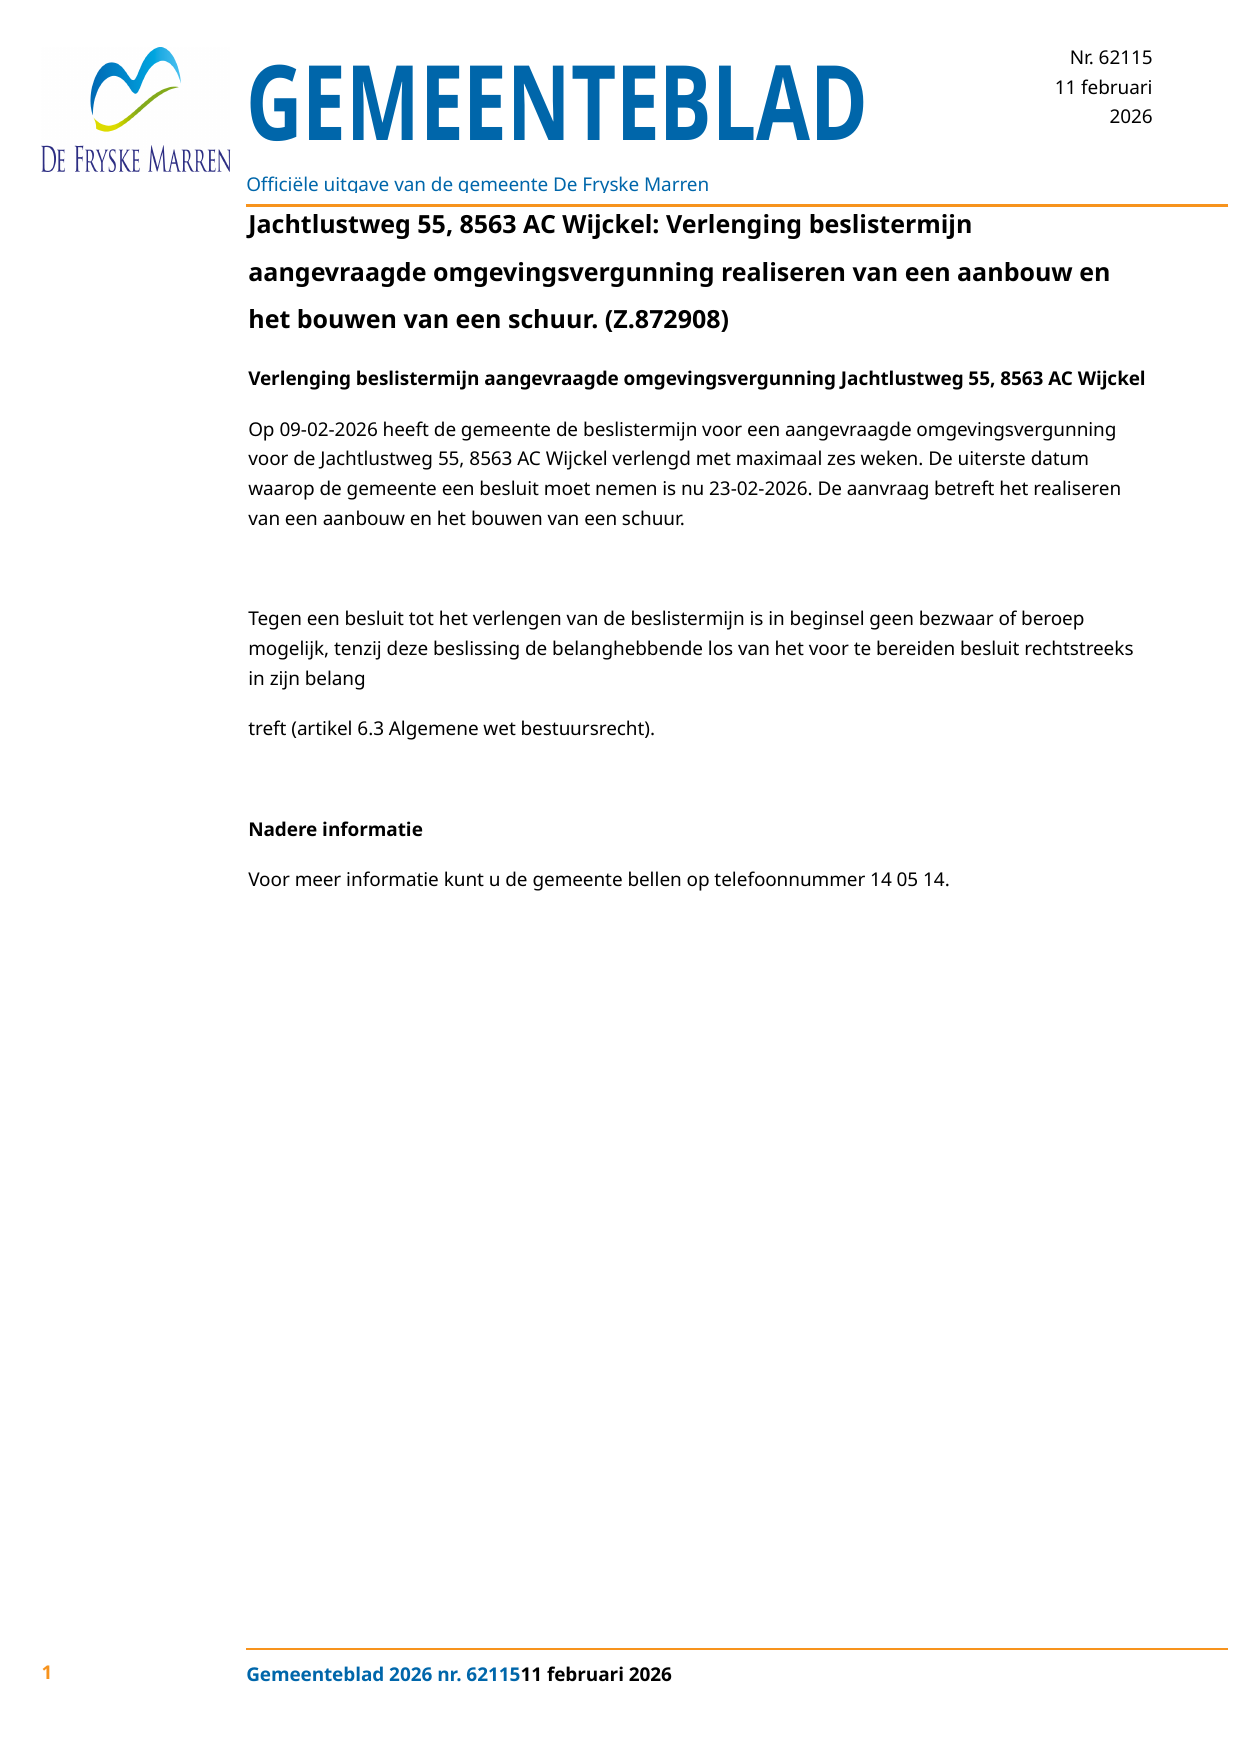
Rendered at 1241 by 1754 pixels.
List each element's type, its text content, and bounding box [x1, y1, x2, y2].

text Verlenging beslistermijn aangevraagde omgevingsvergunning Jachtlustweg 55, 8563 AC Wijckel [248, 366, 1152, 391]
text Voor meer informatie kunt u de gemeente bellen op telefoonnummer 14 05 14. [248, 866, 1152, 892]
picture [41, 47, 231, 172]
text Tegen een besluit tot het verlengen van de beslistermijn is in beginsel geen bezwaar of beroep mogelijk, tenzij deze beslissing de belanghebbende los van het voor te bereiden besluit rechtstreeks in zijn belang [248, 606, 1152, 690]
text Jachtlustweg 55, 8563 AC Wijckel: Verlenging beslistermijn aangevraagde omgevingsvergunning realiseren van een aanbouw en het bouwen van een schuur. (Z.872908) [248, 207, 1152, 336]
text treft (artikel 6.3 Algemene wet bestuursrecht). [248, 715, 1152, 741]
text Op 09-02-2026 heeft de gemeente de beslistermijn voor een aangevraagde omgevingsvergunning voor de Jachtlustweg 55, 8563 AC Wijckel verlengd met maximaal zes weken. De uiterste datum waarop de gemeente een besluit moet nemen is nu 23-02-2026. De aanvraag betreft het realiseren van een aanbouw en het bouwen van een schuur. [248, 416, 1152, 530]
text Nadere informatie [248, 816, 1152, 842]
